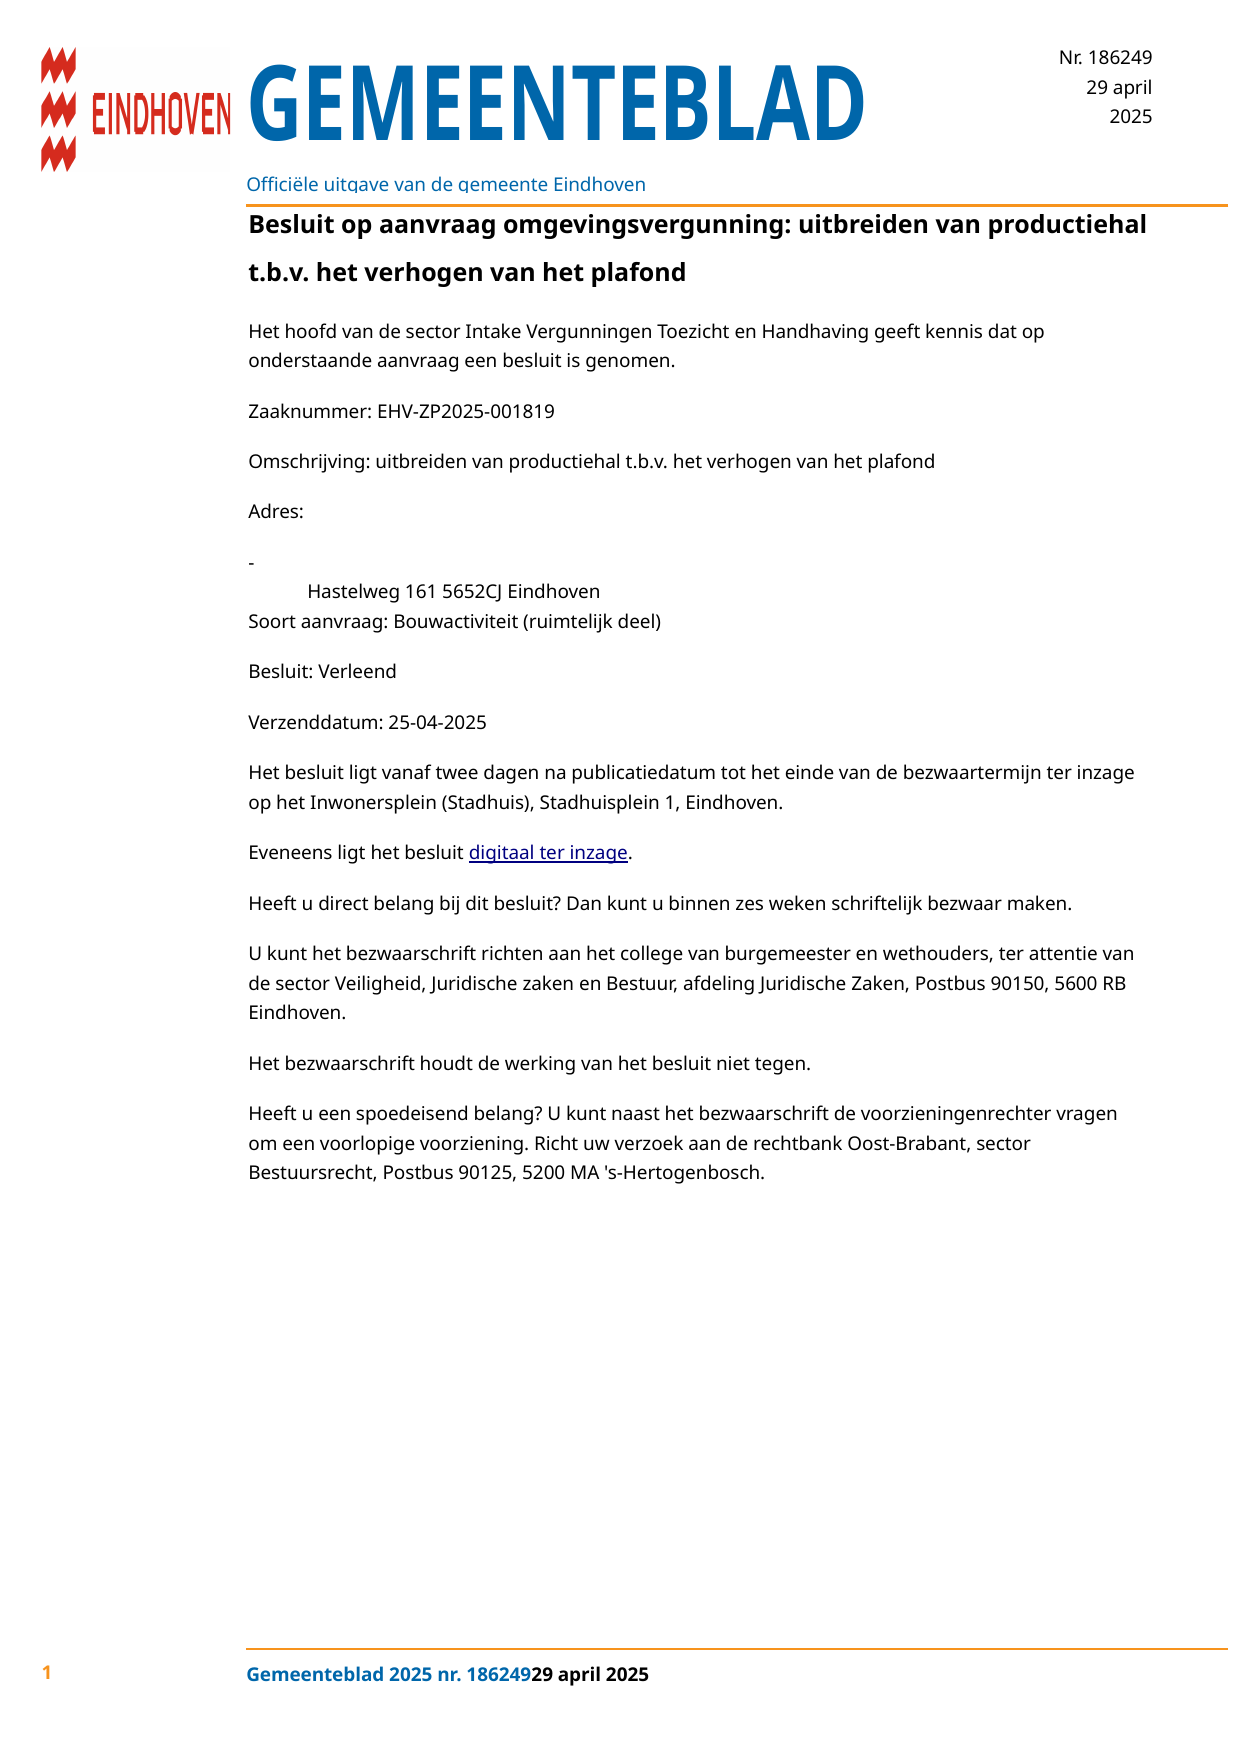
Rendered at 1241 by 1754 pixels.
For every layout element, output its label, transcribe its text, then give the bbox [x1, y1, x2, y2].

text U kunt het bezwaarschrift richten aan het college van burgemeester en wethouders, ter attentie van de sector Veiligheid, Juridische zaken en Bestuur, afdeling Juridische Zaken, Postbus 90150, 5600 RB Eindhoven. [248, 940, 1152, 1025]
text Besluit op aanvraag omgevingsvergunning: uitbreiden van productiehal t.b.v. het verhogen van het plafond [248, 207, 1152, 288]
picture [41, 47, 231, 172]
text Zaaknummer: EHV-ZP2025-001819 [248, 398, 1152, 424]
list Hastelweg 161 5652CJ Eindhoven [248, 579, 1152, 604]
text Omschrijving: uitbreiden van productiehal t.b.v. het verhogen van het plafond [248, 448, 1152, 474]
text Heeft u direct belang bij dit besluit? Dan kunt u binnen zes weken schriftelijk bezwaar maken. [248, 890, 1152, 916]
text Verzenddatum: 25-04-2025 [248, 709, 1152, 735]
text Besluit: Verleend [248, 659, 1152, 684]
text Soort aanvraag: Bouwactiviteit (ruimtelijk deel) [248, 608, 1152, 634]
text Eveneens ligt het besluit digitaal ter inzage. [248, 839, 1152, 865]
text Het bezwaarschrift houdt de werking van het besluit niet tegen. [248, 1050, 1152, 1076]
text Adres: [248, 499, 1152, 524]
text Heeft u een spoedeisend belang? U kunt naast het bezwaarschrift de voorzieningenrechter vragen om een voorlopige voorziening. Richt uw verzoek aan de rechtbank Oost-Brabant, sector Bestuursrecht, Postbus 90125, 5200 MA 's-Hertogenbosch. [248, 1100, 1152, 1185]
text Het hoofd van de sector Intake Vergunningen Toezicht en Handhaving geeft kennis dat op onderstaande aanvraag een besluit is genomen. [248, 318, 1152, 373]
text Het besluit ligt vanaf twee dagen na publicatiedatum tot het einde van de bezwaartermijn ter inzage op het Inwonersplein (Stadhuis), Stadhuisplein 1, Eindhoven. [248, 759, 1152, 815]
